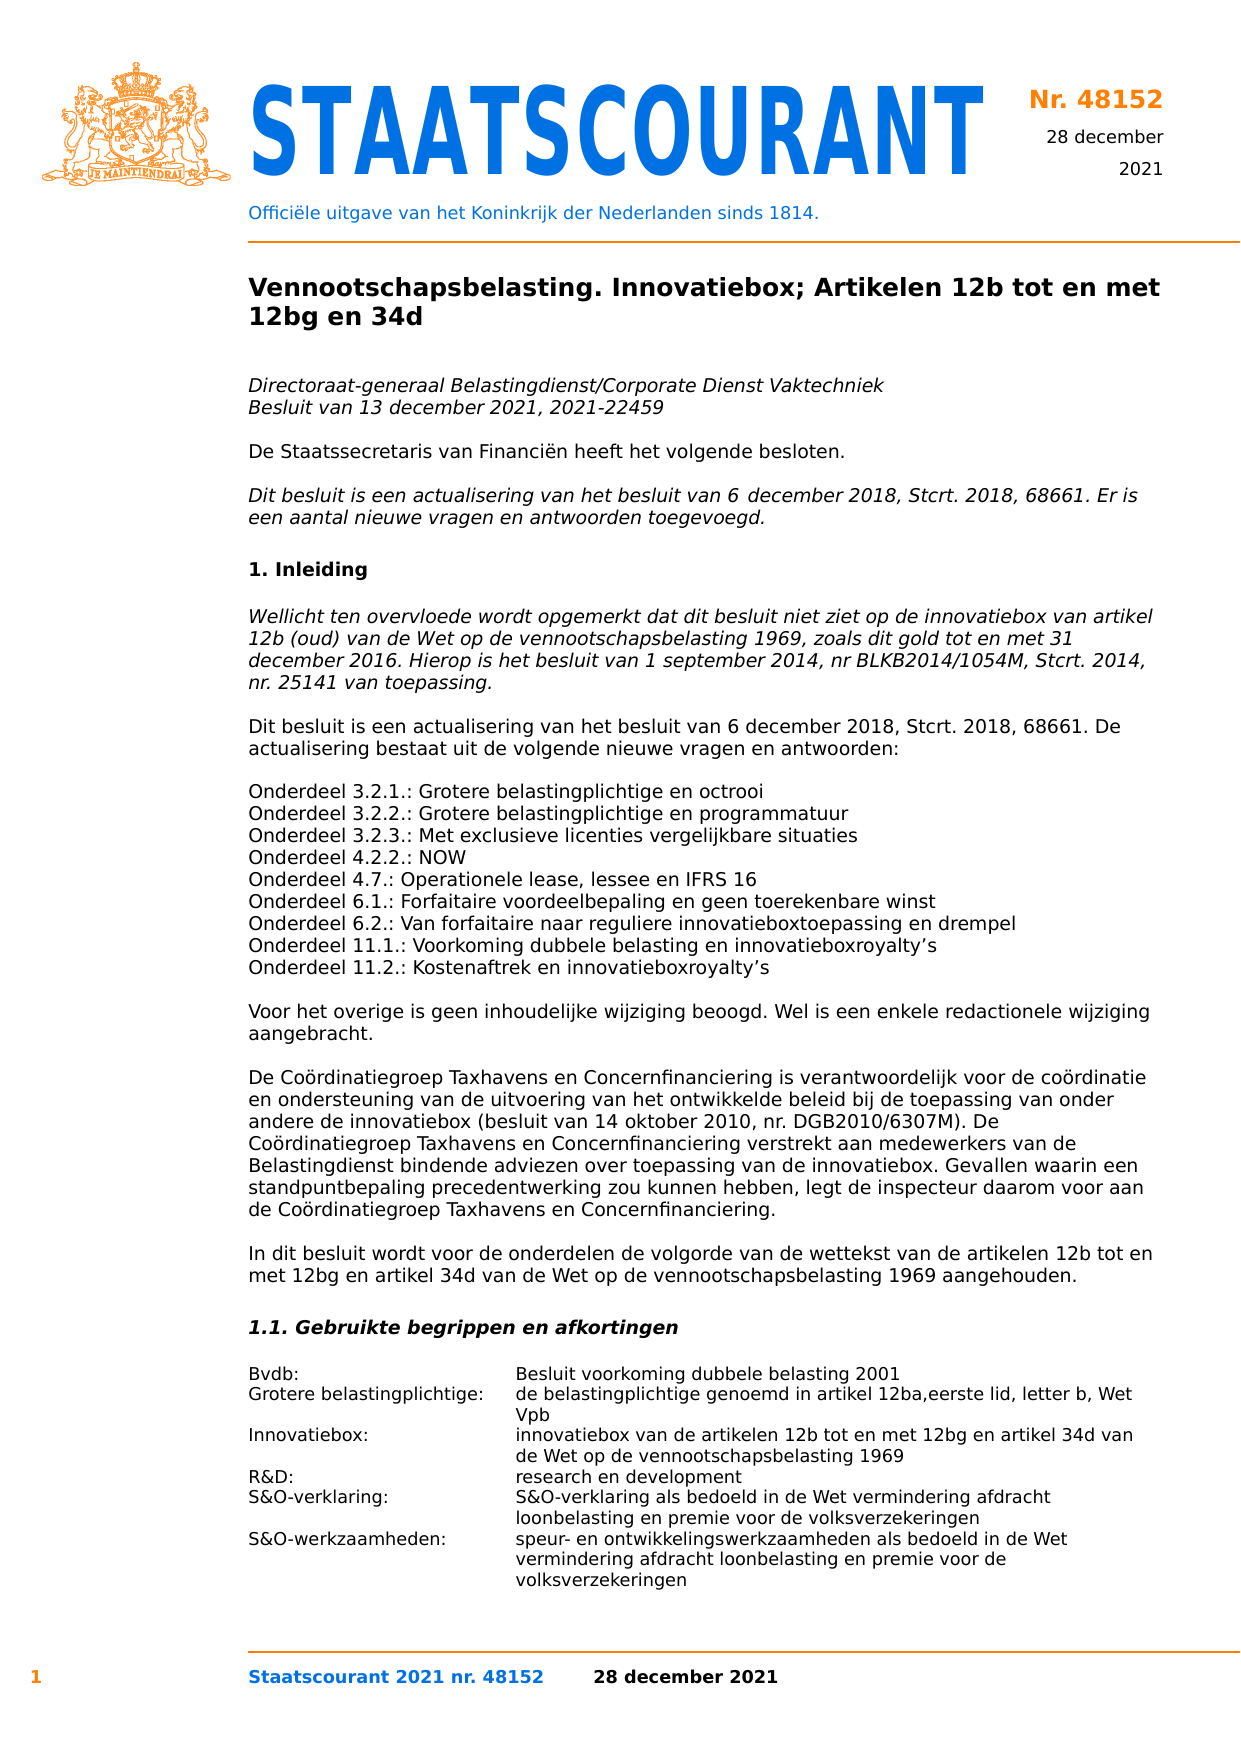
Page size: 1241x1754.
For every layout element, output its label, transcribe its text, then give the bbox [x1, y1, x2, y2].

table_cell R&D: [248, 1467, 509, 1487]
table_cell S&O-verklaring als bedoeld in de Wet vermindering afdracht loonbelasting en premie voor de volksverzekeringen [510, 1487, 1163, 1528]
text In dit besluit wordt voor de onderdelen de volgorde van de wettekst van de artikelen 12b tot en met 12bg en artikel 34d van de Wet op de vennootschapsbelasting 1969 aangehouden. [248, 1243, 1163, 1287]
text Directoraat-generaal Belastingdienst/Corporate Dienst Vaktechniek [248, 375, 1163, 397]
text Onderdeel 3.2.3.: Met exclusieve licenties vergelijkbare situaties [248, 825, 1163, 847]
subtitle 1.1. Gebruikte begrippen en afkortingen [248, 1317, 1163, 1338]
text Onderdeel 4.7.: Operationele lease, lessee en IFRS 16 [248, 869, 1163, 891]
table_cell S&O-werkzaamheden: [248, 1529, 509, 1590]
text Dit besluit is een actualisering van het besluit van 6 december 2018, Stcrt. 2018, 68661. De actualisering bestaat uit de volgende nieuwe vragen en antwoorden: [248, 716, 1163, 759]
text De Staatssecretaris van Financiën heeft het volgende besloten. [248, 441, 1163, 463]
table_cell research en development [510, 1467, 1163, 1487]
text Voor het overige is geen inhoudelijke wijziging beoogd. Wel is een enkele redactionele wijziging aangebracht. [248, 1001, 1163, 1045]
table_cell speur- en ontwikkelingswerkzaamheden als bedoeld in de Wet vermindering afdracht loonbelasting en premie voor de volksverzekeringen [510, 1529, 1163, 1590]
table_cell 28 december [998, 121, 1240, 153]
subtitle 1. Inleiding [248, 559, 1163, 581]
table_cell S&O-verklaring: [248, 1487, 509, 1528]
picture [41, 62, 231, 186]
table_header STAATSCOURANT [248, 62, 998, 203]
text Onderdeel 3.2.2.: Grotere belastingplichtige en programmatuur [248, 803, 1163, 825]
text Dit besluit is een actualisering van het besluit van 6 december 2018, Stcrt. 2018, 68661. Er is een aantal nieuwe vragen en antwoorden toegevoegd. [248, 485, 1163, 529]
text Onderdeel 11.1.: Voorkoming dubbele belasting en innovatieboxroyalty’s [248, 935, 1163, 957]
table_header [25, 62, 248, 241]
subtitle Vennootschapsbelasting. Innovatiebox; Artikelen 12b tot en met 12bg en 34d [248, 273, 1163, 331]
table_header Bvdb: [248, 1364, 509, 1384]
table_header Besluit voorkoming dubbele belasting 2001 [510, 1364, 1163, 1384]
table_cell innovatiebox van de artikelen 12b tot en met 12bg en artikel 34d van de Wet op de vennootschapsbelasting 1969 [510, 1425, 1163, 1467]
text De Coördinatiegroep Taxhavens en Concernfinanciering is verantwoordelijk voor de coördinatie en ondersteuning van de uitvoering van het ontwikkelde beleid bij de toepassing van onder andere de innovatiebox (besluit van 14 oktober 2010, nr. DGB2010/6307M). De Coördinatiegroep Taxhavens en Concernfinanciering verstrekt aan medewerkers van de Belastingdienst bindende adviezen over toepassing van de innovatiebox. Gevallen waarin een standpuntbepaling precedentwerking zou kunnen hebben, legt de inspecteur daarom voor aan de Coördinatiegroep Taxhavens en Concernfinanciering. [248, 1067, 1163, 1221]
text Onderdeel 11.2.: Kostenaftrek en innovatieboxroyalty’s [248, 957, 1163, 979]
table_cell de belastingplichtige genoemd in artikel 12ba,eerste lid, letter b, Wet Vpb [510, 1384, 1163, 1425]
text Onderdeel 3.2.1.: Grotere belastingplichtige en octrooi [248, 781, 1163, 803]
text Onderdeel 6.1.: Forfaitaire voordeelbepaling en geen toerekenbare winst [248, 891, 1163, 913]
table_cell Grotere belastingplichtige: [248, 1384, 509, 1425]
text Onderdeel 4.2.2.: NOW [248, 847, 1163, 869]
text Onderdeel 6.2.: Van forfaitaire naar reguliere innovatieboxtoepassing en drempel [248, 913, 1163, 935]
text Besluit van 13 december 2021, 2021-22459 [248, 397, 1163, 419]
table_header Nr. 48152 [998, 62, 1240, 121]
table_cell 2021 [998, 153, 1240, 203]
text Wellicht ten overvloede wordt opgemerkt dat dit besluit niet ziet op de innovatiebox van artikel 12b (oud) van de Wet op de vennootschapsbelasting 1969, zoals dit gold tot en met 31 december 2016. Hierop is het besluit van 1 september 2014, nr BLKB2014/1054M, Stcrt. 2014, nr. 25141 van toepassing. [248, 606, 1163, 694]
table_cell Officiële uitgave van het Koninkrijk der Nederlanden sinds 1814. [248, 203, 1240, 241]
table_cell Innovatiebox: [248, 1425, 509, 1467]
